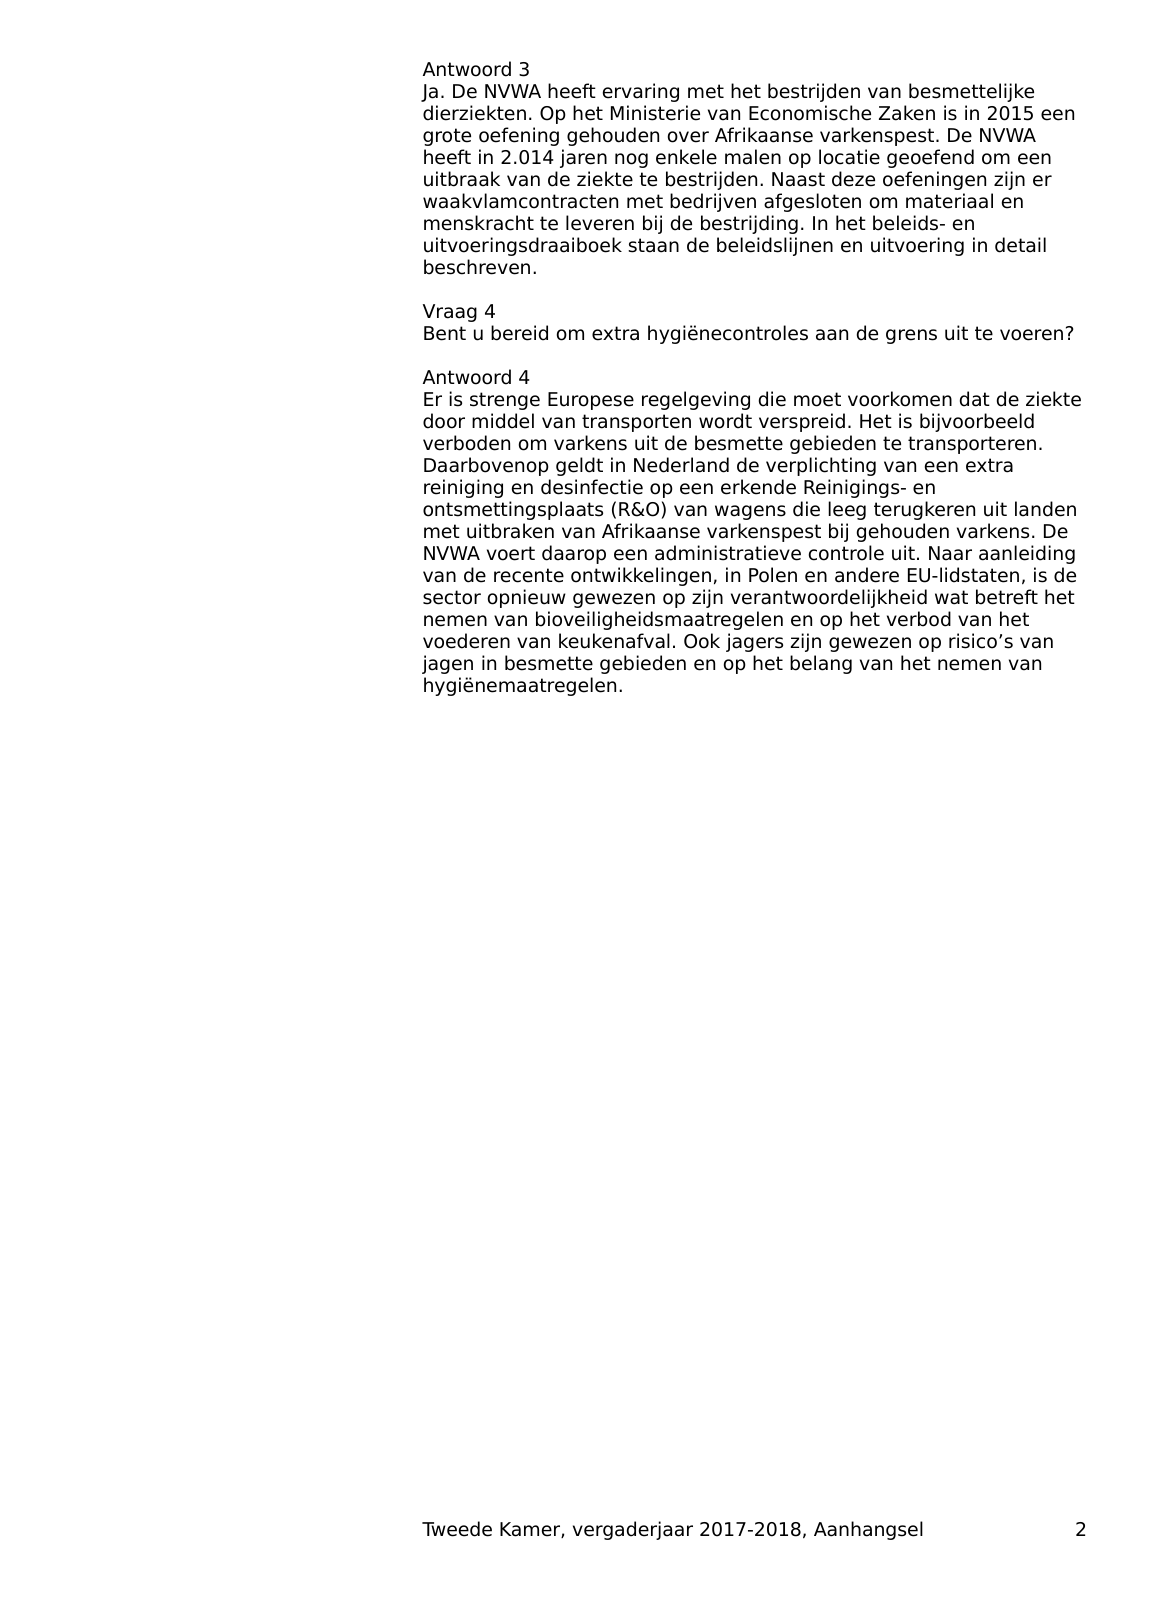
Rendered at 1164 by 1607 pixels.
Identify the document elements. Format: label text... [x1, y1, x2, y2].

text Antwoord 4 [422, 367, 1087, 389]
text Ja. De NVWA heeft ervaring met het bestrijden van besmettelijke dierziekten. Op het Ministerie van Economische Zaken is in 2015 een grote oefening gehouden over Afrikaanse varkenspest. De NVWA heeft in 2.014 jaren nog enkele malen op locatie geoefend om een uitbraak van de ziekte te bestrijden. Naast deze oefeningen zijn er waakvlamcontracten met bedrijven afgesloten om materiaal en menskracht te leveren bij de bestrijding. In het beleids- en uitvoeringsdraaiboek staan de beleidslijnen en uitvoering in detail beschreven. [422, 81, 1087, 279]
text Bent u bereid om extra hygiënecontroles aan de grens uit te voeren? [422, 323, 1087, 345]
text Antwoord 3 [422, 59, 1087, 81]
text Er is strenge Europese regelgeving die moet voorkomen dat de ziekte door middel van transporten wordt verspreid. Het is bijvoorbeeld verboden om varkens uit de besmette gebieden te transporteren. Daarbovenop geldt in Nederland de verplichting van een extra reiniging en desinfectie op een erkende Reinigings- en ontsmettingsplaats (R&O) van wagens die leeg terugkeren uit landen met uitbraken van Afrikaanse varkenspest bij gehouden varkens. De NVWA voert daarop een administratieve controle uit. Naar aanleiding van de recente ontwikkelingen, in Polen en andere EU-lidstaten, is de sector opnieuw gewezen op zijn verantwoordelijkheid wat betreft het nemen van bioveiligheidsmaatregelen en op het verbod van het voederen van keukenafval. Ook jagers zijn gewezen op risico’s van jagen in besmette gebieden en op het belang van het nemen van hygiënemaatregelen. [422, 389, 1087, 697]
text Vraag 4 [422, 301, 1087, 323]
